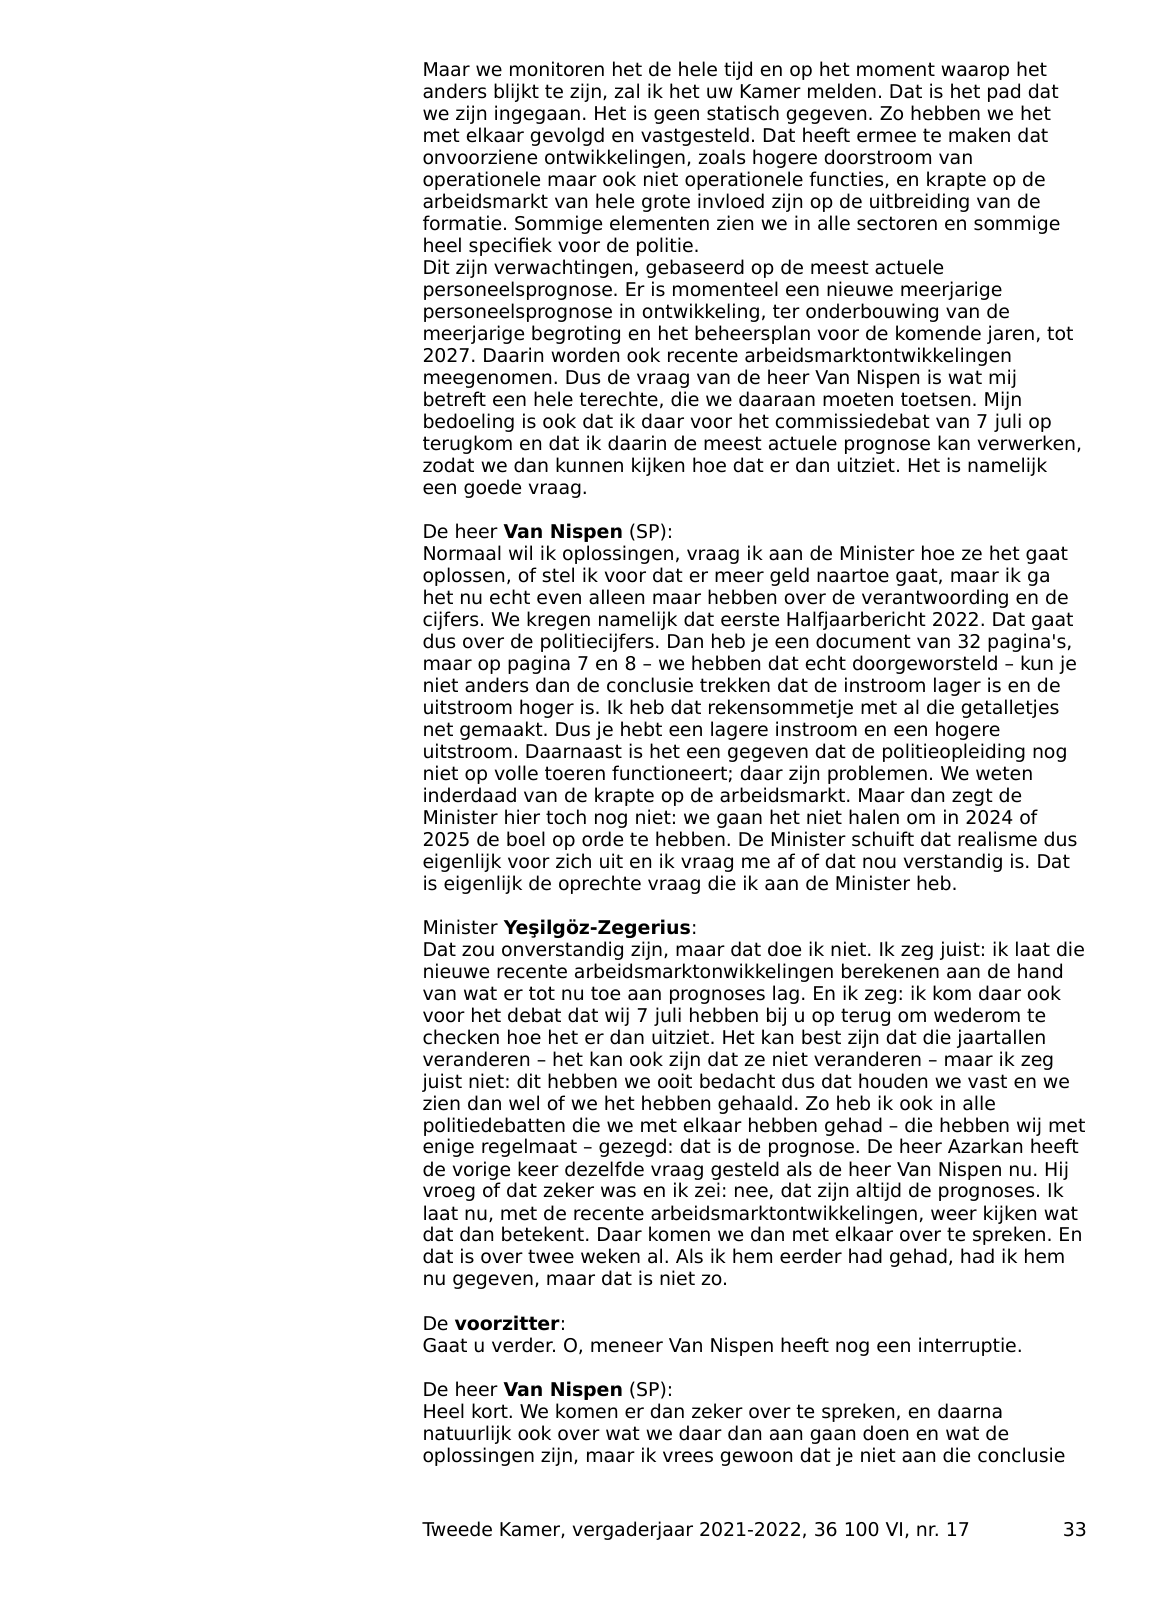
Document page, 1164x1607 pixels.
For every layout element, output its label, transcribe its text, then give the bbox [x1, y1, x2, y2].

text Gaat u verder. O, meneer Van Nispen heeft nog een interruptie. [422, 1334, 1087, 1356]
text Heel kort. We komen er dan zeker over te spreken, en daarna natuurlijk ook over wat we daar dan aan gaan doen en wat de oplossingen zijn, maar ik vrees gewoon dat je niet aan die conclusie [422, 1401, 1087, 1467]
text Dit zijn verwachtingen, gebaseerd op de meest actuele personeelsprognose. Er is momenteel een nieuwe meerjarige personeelsprognose in ontwikkeling, ter onderbouwing van de meerjarige begroting en het beheersplan voor de komende jaren, tot 2027. Daarin worden ook recente arbeidsmarktontwikkelingen meegenomen. Dus de vraag van de heer Van Nispen is wat mij betreft een hele terechte, die we daaraan moeten toetsen. Mijn bedoeling is ook dat ik daar voor het commissiedebat van 7 juli op terugkom en dat ik daarin de meest actuele prognose kan verwerken, zodat we dan kunnen kijken hoe dat er dan uitziet. Het is namelijk een goede vraag. [422, 257, 1087, 499]
text De heer Van Nispen (SP): [422, 1379, 1087, 1401]
text Minister Yeşilgöz-Zegerius: [422, 917, 1087, 939]
text Maar we monitoren het de hele tijd en op het moment waarop het anders blijkt te zijn, zal ik het uw Kamer melden. Dat is het pad dat we zijn ingegaan. Het is geen statisch gegeven. Zo hebben we het met elkaar gevolgd en vastgesteld. Dat heeft ermee te maken dat onvoorziene ontwikkelingen, zoals hogere doorstroom van operationele maar ook niet operationele functies, en krapte op de arbeidsmarkt van hele grote invloed zijn op de uitbreiding van de formatie. Sommige elementen zien we in alle sectoren en sommige heel specifiek voor de politie. [422, 59, 1087, 257]
text Normaal wil ik oplossingen, vraag ik aan de Minister hoe ze het gaat oplossen, of stel ik voor dat er meer geld naartoe gaat, maar ik ga het nu echt even alleen maar hebben over de verantwoording en de cijfers. We kregen namelijk dat eerste Halfjaarbericht 2022. Dat gaat dus over de politiecijfers. Dan heb je een document van 32 pagina's, maar op pagina 7 en 8 – we hebben dat echt doorgeworsteld – kun je niet anders dan de conclusie trekken dat de instroom lager is en de uitstroom hoger is. Ik heb dat rekensommetje met al die getalletjes net gemaakt. Dus je hebt een lagere instroom en een hogere uitstroom. Daarnaast is het een gegeven dat de politieopleiding nog niet op volle toeren functioneert; daar zijn problemen. We weten inderdaad van de krapte op de arbeidsmarkt. Maar dan zegt de Minister hier toch nog niet: we gaan het niet halen om in 2024 of 2025 de boel op orde te hebben. De Minister schuift dat realisme dus eigenlijk voor zich uit en ik vraag me af of dat nou verstandig is. Dat is eigenlijk de oprechte vraag die ik aan de Minister heb. [422, 543, 1087, 894]
text De voorzitter: [422, 1312, 1087, 1334]
text De heer Van Nispen (SP): [422, 521, 1087, 543]
text Dat zou onverstandig zijn, maar dat doe ik niet. Ik zeg juist: ik laat die nieuwe recente arbeidsmarktonwikkelingen berekenen aan de hand van wat er tot nu toe aan prognoses lag. En ik zeg: ik kom daar ook voor het debat dat wij 7 juli hebben bij u op terug om wederom te checken hoe het er dan uitziet. Het kan best zijn dat die jaartallen veranderen – het kan ook zijn dat ze niet veranderen – maar ik zeg juist niet: dit hebben we ooit bedacht dus dat houden we vast en we zien dan wel of we het hebben gehaald. Zo heb ik ook in alle politiedebatten die we met elkaar hebben gehad – die hebben wij met enige regelmaat – gezegd: dat is de prognose. De heer Azarkan heeft de vorige keer dezelfde vraag gesteld als de heer Van Nispen nu. Hij vroeg of dat zeker was en ik zei: nee, dat zijn altijd de prognoses. Ik laat nu, met de recente arbeidsmarktontwikkelingen, weer kijken wat dat dan betekent. Daar komen we dan met elkaar over te spreken. En dat is over twee weken al. Als ik hem eerder had gehad, had ik hem nu gegeven, maar dat is niet zo. [422, 939, 1087, 1290]
